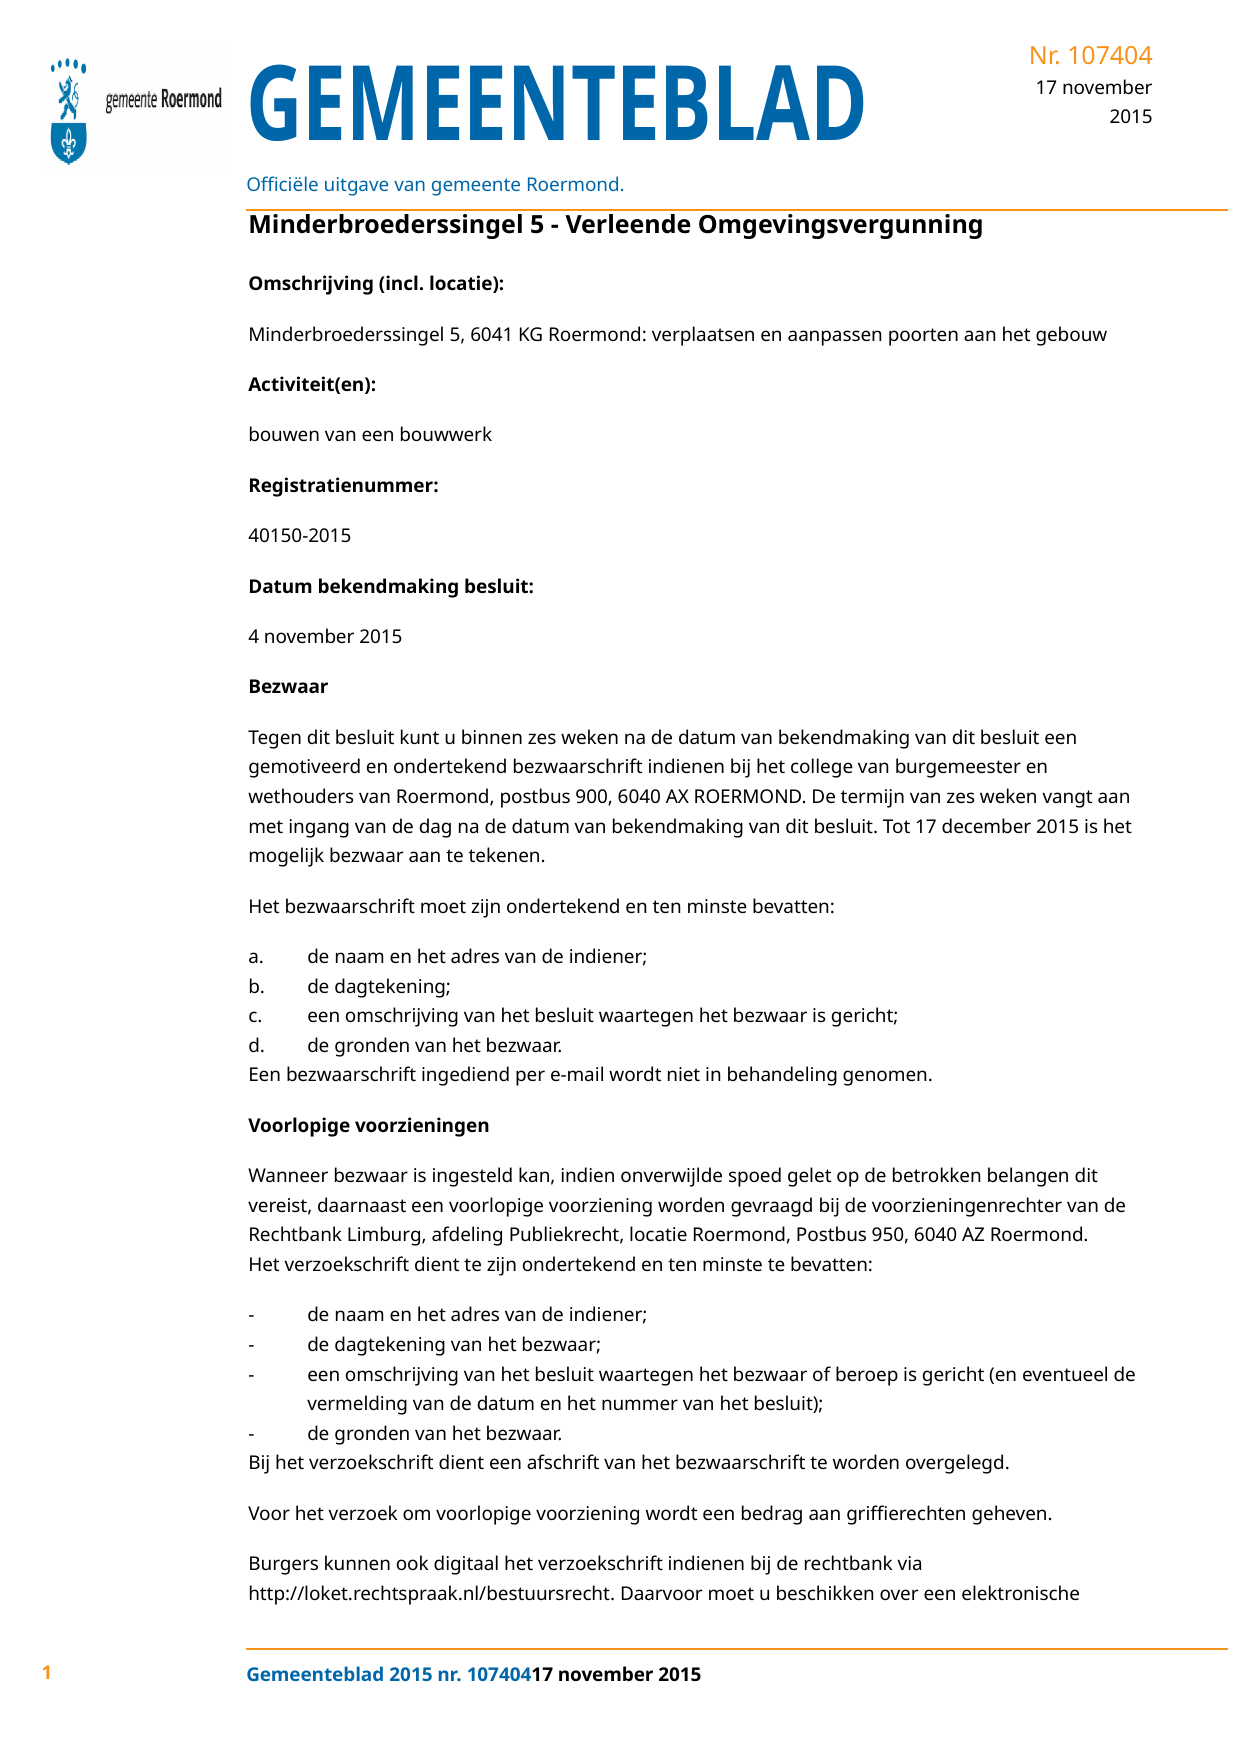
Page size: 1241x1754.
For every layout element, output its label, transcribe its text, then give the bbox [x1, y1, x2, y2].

text Registratienummer: [248, 472, 1152, 498]
text Wanneer bezwaar is ingesteld kan, indien onverwijlde spoed gelet op de betrokken belangen dit vereist, daarnaast een voorlopige voorziening worden gevraagd bij de voorzieningenrechter van de Rechtbank Limburg, afdeling Publiekrecht, locatie Roermond, Postbus 950, 6040 AZ Roermond. Het verzoekschrift dient te zijn ondertekend en ten minste te bevatten: [248, 1162, 1152, 1277]
text 4 november 2015 [248, 623, 1152, 649]
text Omschrijving (incl. locatie): [248, 270, 1152, 296]
text Tegen dit besluit kunt u binnen zes weken na de datum van bekendmaking van dit besluit een gemotiveerd en ondertekend bezwaarschrift indienen bij het college van burgemeester en wethouders van Roermond, postbus 900, 6040 AX ROERMOND. De termijn van zes weken vangt aan met ingang van de dag na de datum van bekendmaking van dit besluit. Tot 17 december 2015 is het mogelijk bezwaar aan te tekenen. [248, 724, 1152, 868]
list de gronden van het bezwaar. [248, 1420, 1152, 1446]
text Bezwaar [248, 674, 1152, 699]
text Het bezwaarschrift moet zijn ondertekend en ten minste bevatten: [248, 893, 1152, 918]
list de naam en het adres van de indiener; [248, 943, 1152, 969]
text Voor het verzoek om voorlopige voorziening wordt een bedrag aan griffierechten geheven. [248, 1500, 1152, 1526]
list de naam en het adres van de indiener; [248, 1302, 1152, 1327]
text Minderbroederssingel 5 - Verleende Omgevingsvergunning [248, 211, 1152, 241]
list de dagtekening; [248, 973, 1152, 998]
text Voorlopige voorzieningen [248, 1112, 1152, 1138]
list de gronden van het bezwaar. [248, 1032, 1152, 1058]
text Minderbroederssingel 5, 6041 KG Roermond: verplaatsen en aanpassen poorten aan het gebouw [248, 321, 1152, 346]
text Activiteit(en): [248, 371, 1152, 397]
picture [41, 47, 231, 172]
list de dagtekening van het bezwaar; [248, 1331, 1152, 1357]
text Een bezwaarschrift ingediend per e-mail wordt niet in behandeling genomen. [248, 1062, 1152, 1087]
text Datum bekendmaking besluit: [248, 573, 1152, 598]
text bouwen van een bouwwerk [248, 422, 1152, 447]
list een omschrijving van het besluit waartegen het bezwaar of beroep is gericht (en eventueel de vermelding van de datum en het nummer van het besluit); [248, 1361, 1152, 1416]
text Burgers kunnen ook digitaal het verzoekschrift indienen bij de rechtbank via http://loket.rechtspraak.nl/bestuursrecht. Daarvoor moet u beschikken over een elektronische [248, 1550, 1152, 1606]
text 40150-2015 [248, 522, 1152, 548]
text Bij het verzoekschrift dient een afschrift van het bezwaarschrift te worden overgelegd. [248, 1449, 1152, 1475]
list een omschrijving van het besluit waartegen het bezwaar is gericht; [248, 1002, 1152, 1028]
